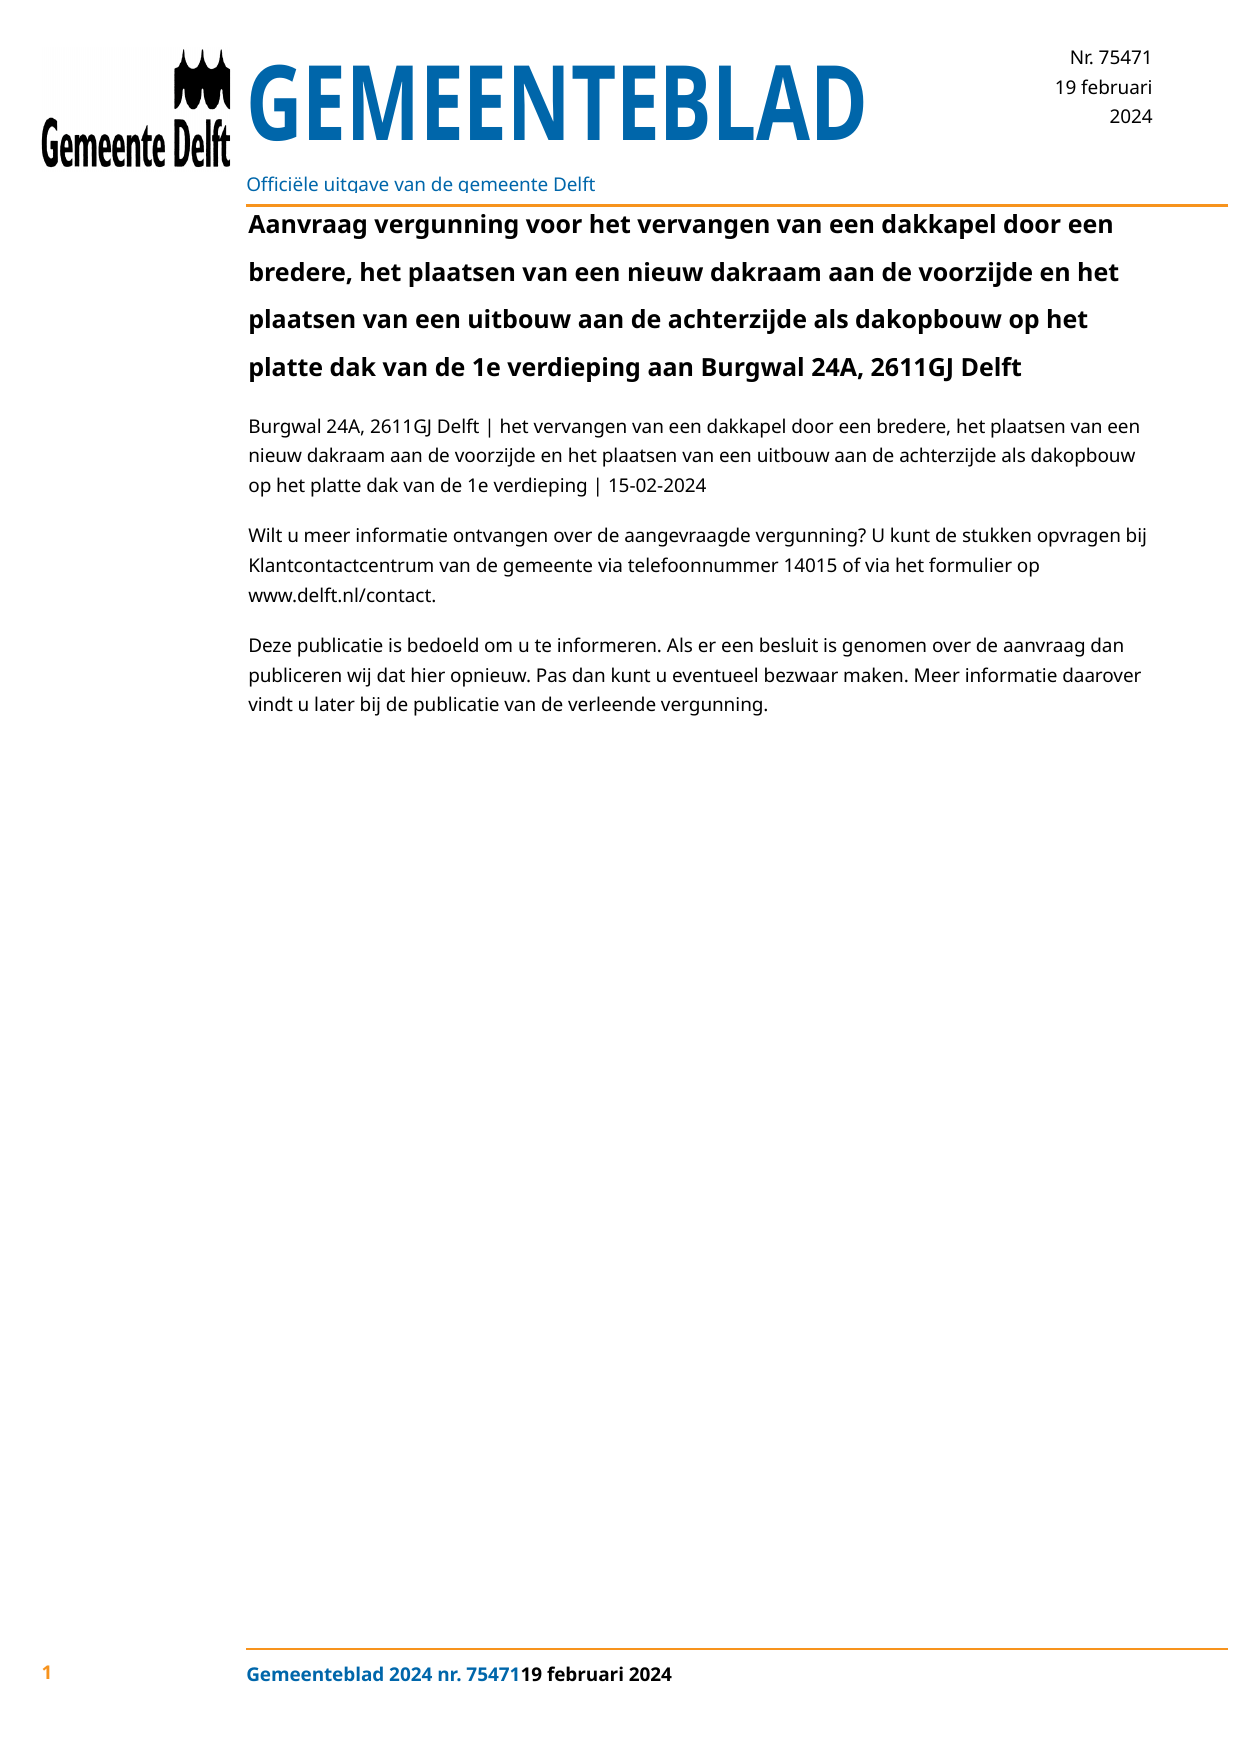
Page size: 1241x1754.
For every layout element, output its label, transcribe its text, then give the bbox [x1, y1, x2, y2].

text Deze publicatie is bedoeld om u te informeren. Als er een besluit is genomen over de aanvraag dan publiceren wij dat hier opnieuw. Pas dan kunt u eventueel bezwaar maken. Meer informatie daarover vindt u later bij de publicatie van de verleende vergunning. [248, 632, 1152, 717]
text Burgwal 24A, 2611GJ Delft | het vervangen van een dakkapel door een bredere, het plaatsen van een nieuw dakraam aan de voorzijde en het plaatsen van een uitbouw aan de achterzijde als dakopbouw op het platte dak van de 1e verdieping | 15-02-2024 [248, 413, 1152, 498]
text Aanvraag vergunning voor het vervangen van een dakkapel door een bredere, het plaatsen van een nieuw dakraam aan de voorzijde en het plaatsen van een uitbouw aan de achterzijde als dakopbouw op het platte dak van de 1e verdieping aan Burgwal 24A, 2611GJ Delft [248, 207, 1152, 384]
text Wilt u meer informatie ontvangen over de aangevraagde vergunning? U kunt de stukken opvragen bij Klantcontactcentrum van de gemeente via telefoonnummer 14015 of via het formulier op www.delft.nl/contact. [248, 523, 1152, 608]
picture [41, 47, 231, 172]
